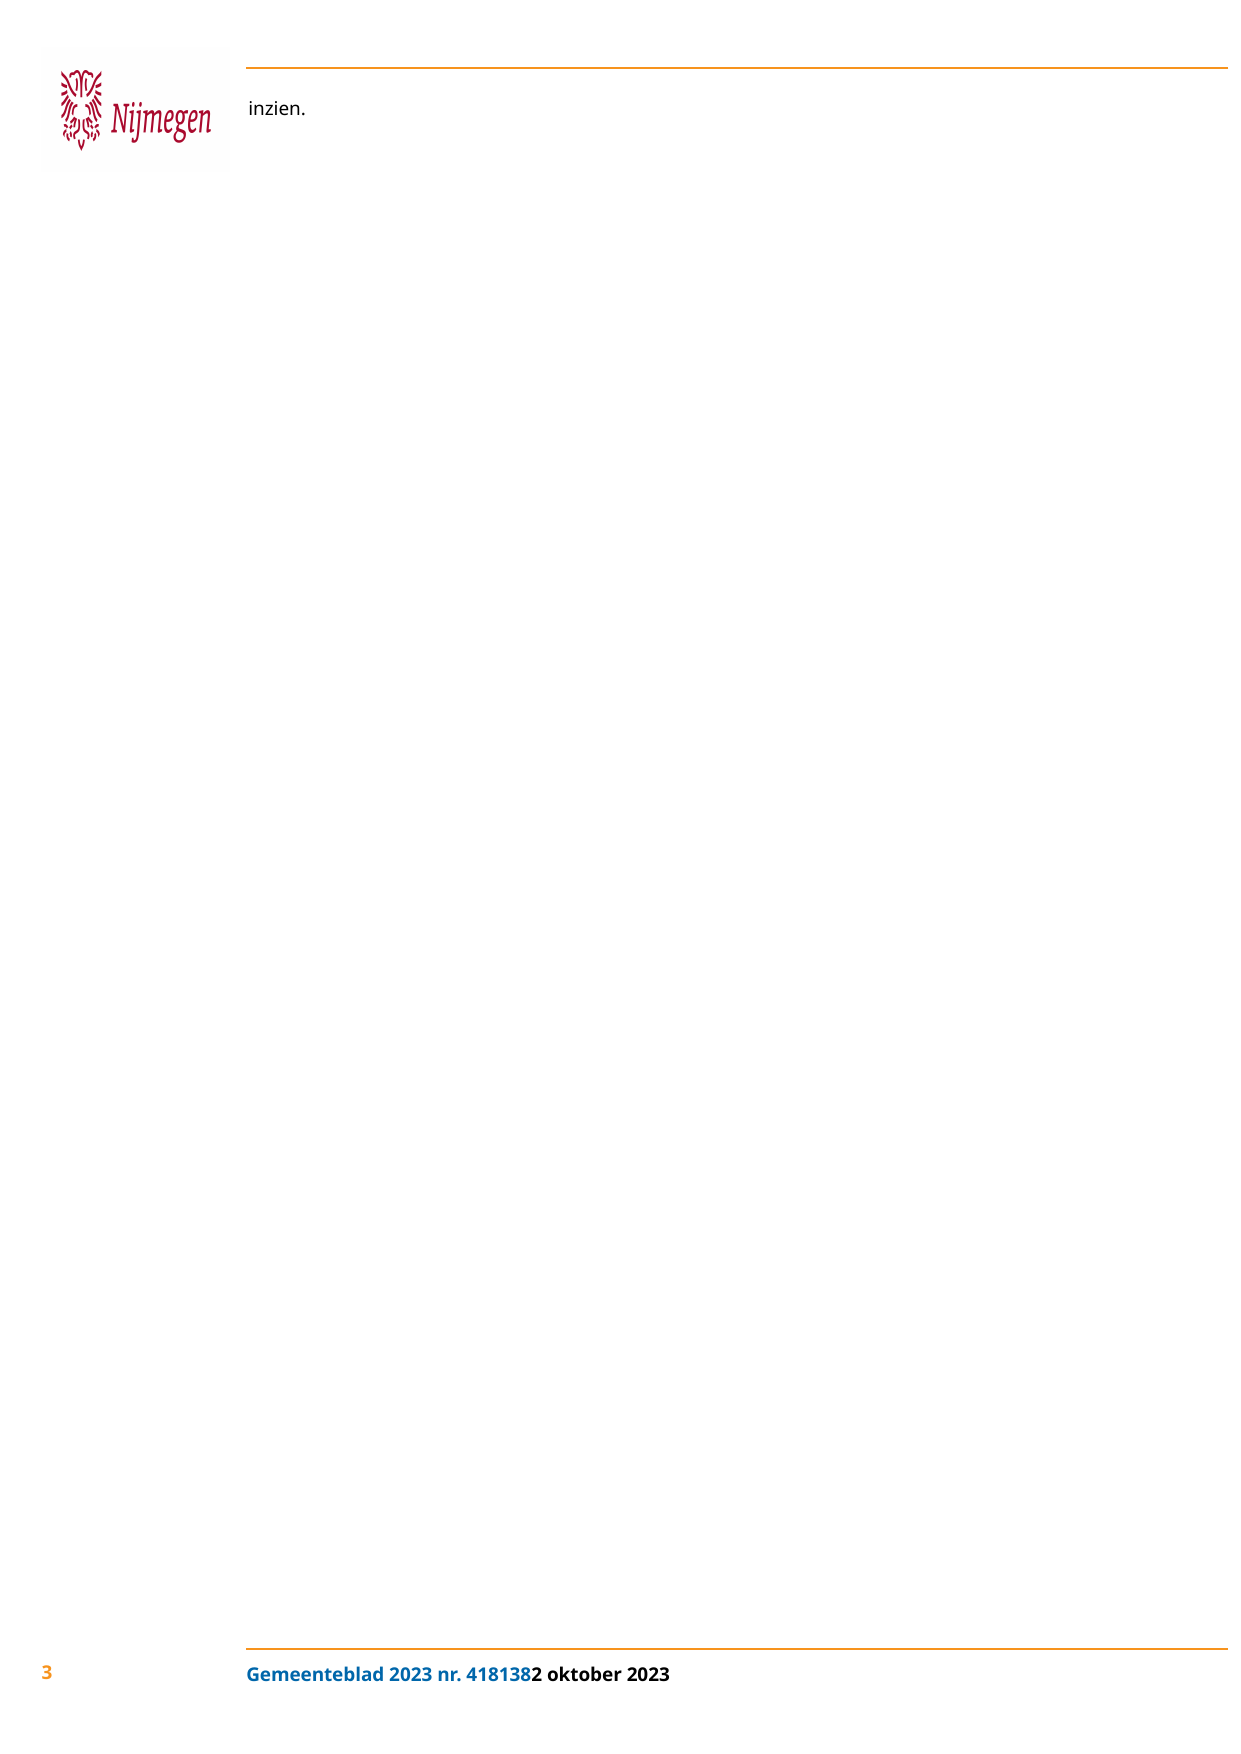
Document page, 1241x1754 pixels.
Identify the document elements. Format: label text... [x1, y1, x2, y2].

text inzien. [248, 95, 1152, 121]
picture [41, 47, 231, 172]
